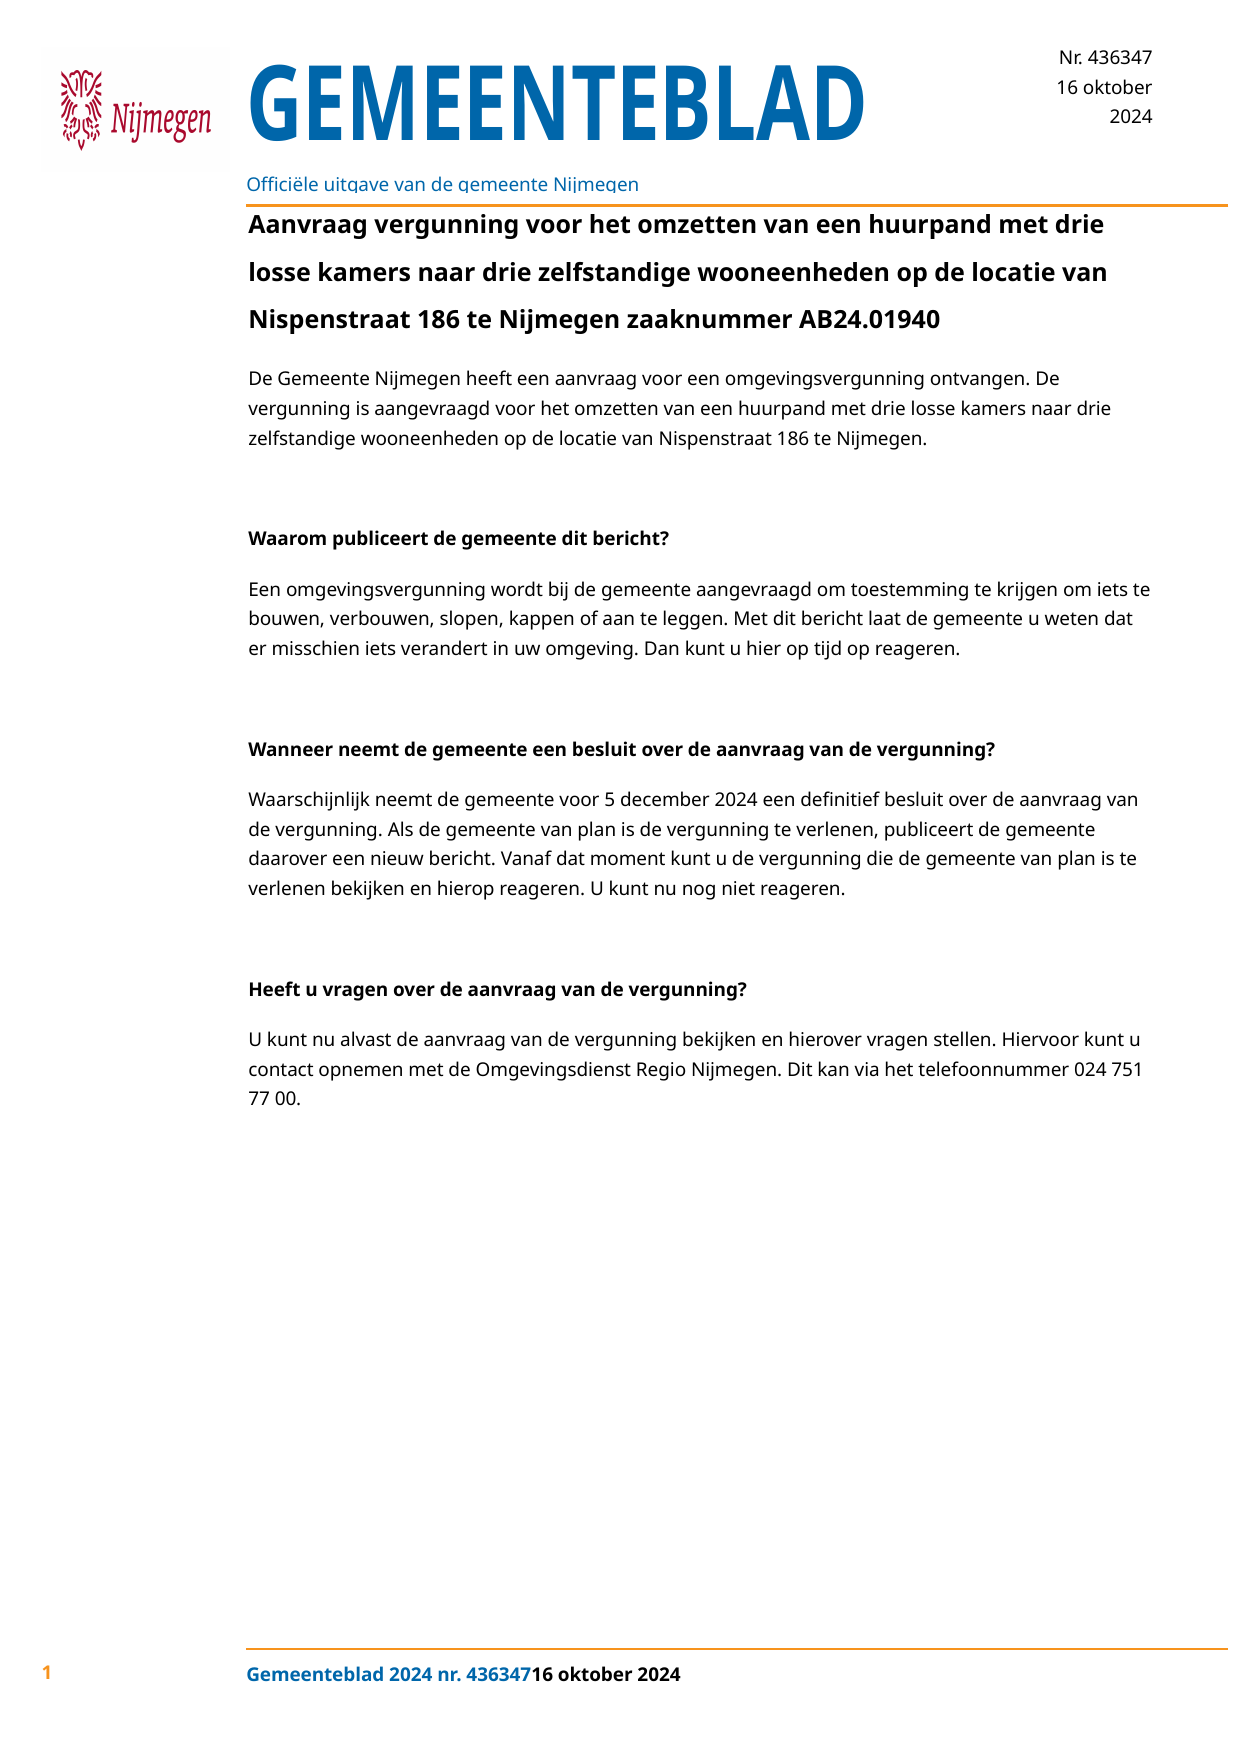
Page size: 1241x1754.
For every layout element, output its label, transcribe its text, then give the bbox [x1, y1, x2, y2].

text Een omgevingsvergunning wordt bij de gemeente aangevraagd om toestemming te krijgen om iets te bouwen, verbouwen, slopen, kappen of aan te leggen. Met dit bericht laat de gemeente u weten dat er misschien iets verandert in uw omgeving. Dan kunt u hier op tijd op reageren. [248, 576, 1152, 661]
text U kunt nu alvast de aanvraag van de vergunning bekijken en hierover vragen stellen. Hiervoor kunt u contact opnemen met de Omgevingsdienst Regio Nijmegen. Dit kan via het telefoonnummer 024 751 77 00. [248, 1026, 1152, 1111]
text De Gemeente Nijmegen heeft een aanvraag voor een omgevingsvergunning ontvangen. De vergunning is aangevraagd voor het omzetten van een huurpand met drie losse kamers naar drie zelfstandige wooneenheden op de locatie van Nispenstraat 186 te Nijmegen. [248, 366, 1152, 450]
text Aanvraag vergunning voor het omzetten van een huurpand met drie losse kamers naar drie zelfstandige wooneenheden op de locatie van Nispenstraat 186 te Nijmegen zaaknummer AB24.01940 [248, 207, 1152, 336]
picture [41, 47, 231, 172]
text Waarom publiceert de gemeente dit bericht? [248, 526, 1152, 551]
text Wanneer neemt de gemeente een besluit over de aanvraag van de vergunning? [248, 736, 1152, 762]
text Heeft u vragen over de aanvraag van de vergunning? [248, 976, 1152, 1002]
text Waarschijnlijk neemt de gemeente voor 5 december 2024 een definitief besluit over de aanvraag van de vergunning. Als de gemeente van plan is de vergunning te verlenen, publiceert de gemeente daarover een nieuw bericht. Vanaf dat moment kunt u de vergunning die de gemeente van plan is te verlenen bekijken en hierop reageren. U kunt nu nog niet reageren. [248, 786, 1152, 901]
